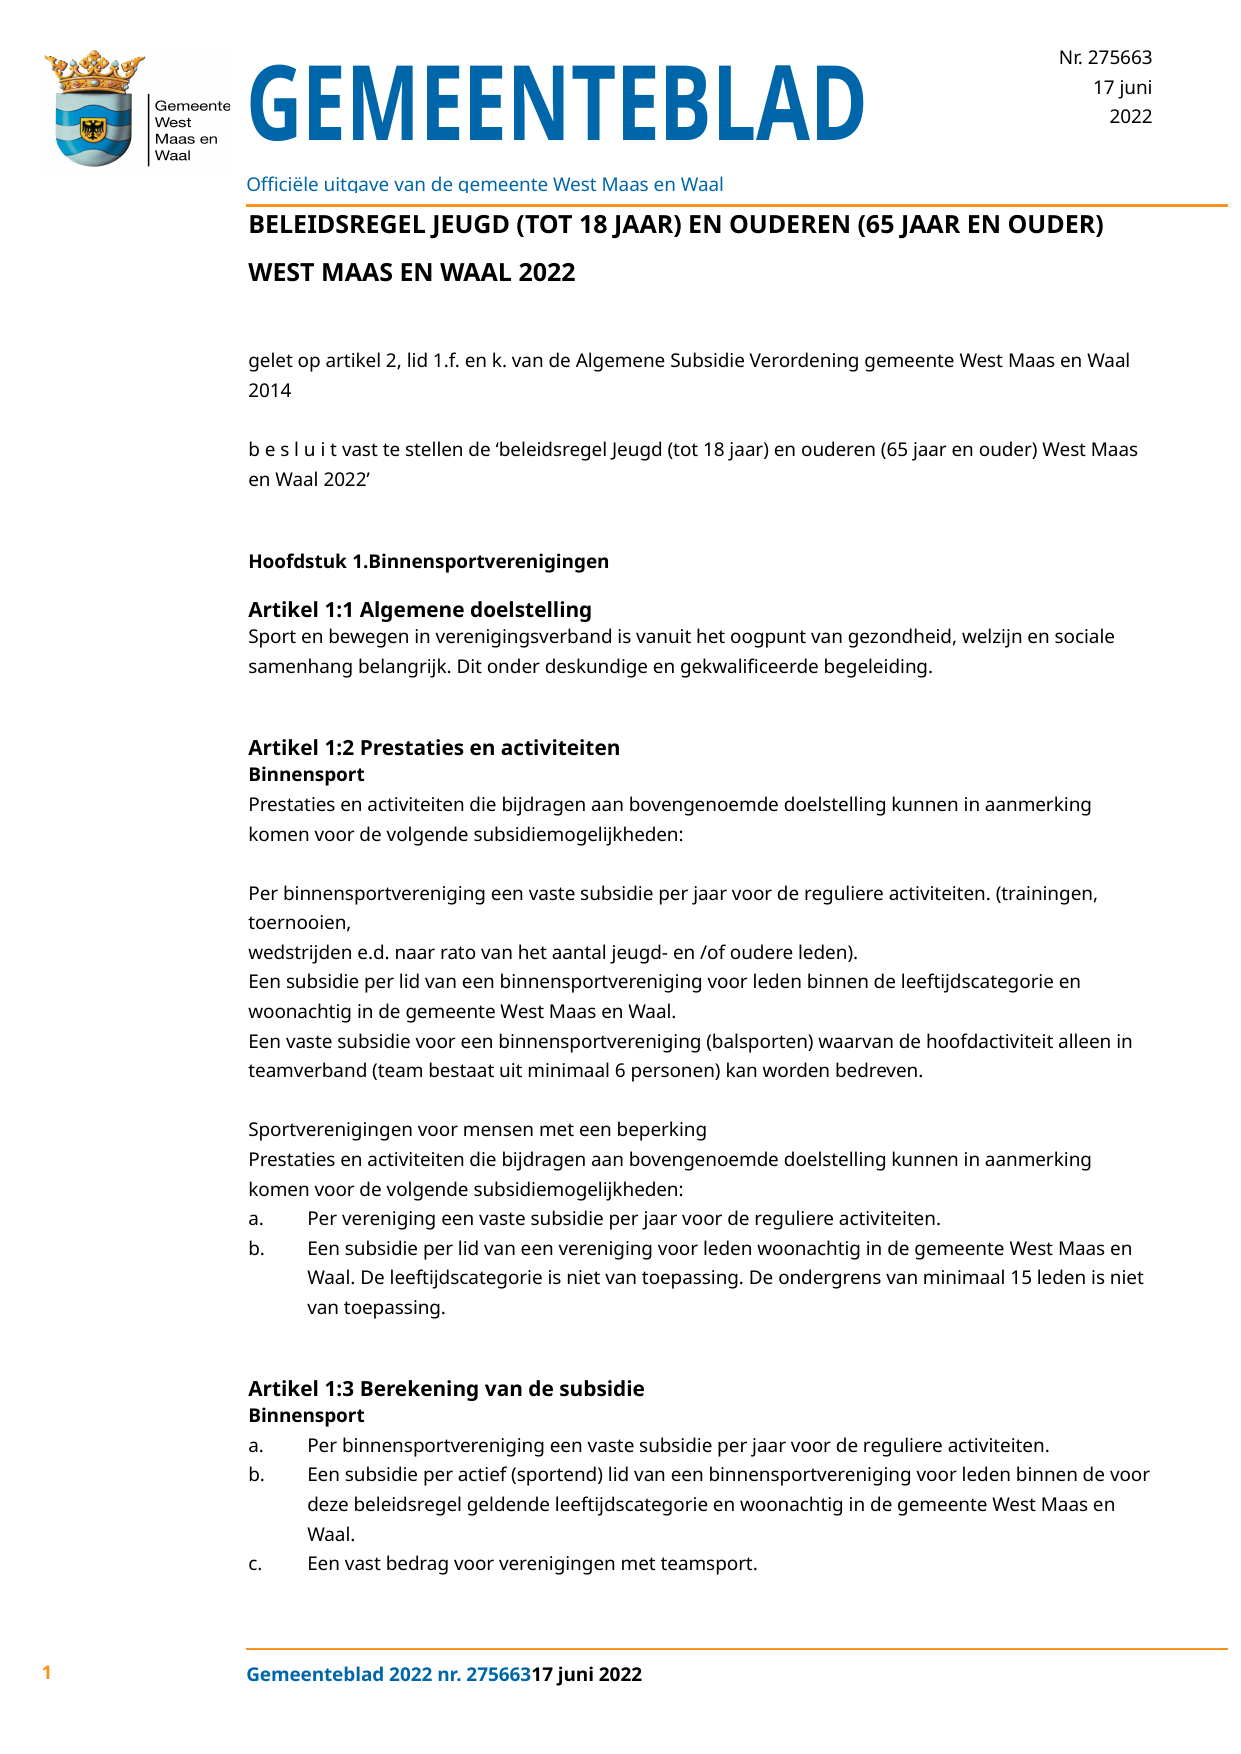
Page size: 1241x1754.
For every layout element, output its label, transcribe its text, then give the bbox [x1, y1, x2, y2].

text Hoofdstuk 1.Binnensportverenigingen [248, 546, 1152, 574]
text Sportverenigingen voor mensen met een beperking [248, 1117, 1152, 1142]
list Een subsidie per lid van een vereniging voor leden woonachtig in de gemeente West Maas en Waal. De leeftijdscategorie is niet van toepassing. De ondergrens van minimaal 15 leden is niet van toepassing. [248, 1235, 1152, 1320]
text Een vaste subsidie voor een binnensportvereniging (balsporten) waarvan de hoofdactiviteit alleen in teamverband (team bestaat uit minimaal 6 personen) kan worden bedreven. [248, 1028, 1152, 1083]
list Per vereniging een vaste subsidie per jaar voor de reguliere activiteiten. [248, 1205, 1152, 1231]
text Prestaties en activiteiten die bijdragen aan bovengenoemde doelstelling kunnen in aanmerking komen voor de volgende subsidiemogelijkheden: [248, 1146, 1152, 1201]
list Per binnensportvereniging een vaste subsidie per jaar voor de reguliere activiteiten. [248, 1432, 1152, 1458]
text Artikel 1:3 Berekening van de subsidie [248, 1374, 1152, 1402]
text Per binnensportvereniging een vaste subsidie per jaar voor de reguliere activiteiten. (trainingen, toernooien, [248, 880, 1152, 935]
text Artikel 1:2 Prestaties en activiteiten [248, 733, 1152, 762]
text Binnensport [248, 762, 1152, 787]
text Binnensport [248, 1402, 1152, 1428]
text Sport en bewegen in verenigingsverband is vanuit het oogpunt van gezondheid, welzijn en sociale samenhang belangrijk. Dit onder deskundige en gekwalificeerde begeleiding. [248, 623, 1152, 679]
text BELEIDSREGEL JEUGD (TOT 18 JAAR) EN OUDEREN (65 JAAR EN OUDER) WEST MAAS EN WAAL 2022 [248, 207, 1152, 288]
text Prestaties en activiteiten die bijdragen aan bovengenoemde doelstelling kunnen in aanmerking komen voor de volgende subsidiemogelijkheden: [248, 791, 1152, 846]
text Een subsidie per lid van een binnensportvereniging voor leden binnen de leeftijdscategorie en woonachtig in de gemeente West Maas en Waal. [248, 969, 1152, 1024]
text wedstrijden e.d. naar rato van het aantal jeugd- en /of oudere leden). [248, 939, 1152, 965]
text b e s l u i t vast te stellen de ‘beleidsregel Jeugd (tot 18 jaar) en ouderen (65 jaar en ouder) West Maas en Waal 2022’ [248, 436, 1152, 492]
picture [41, 47, 231, 172]
text gelet op artikel 2, lid 1.f. en k. van de Algemene Subsidie Verordening gemeente West Maas en Waal 2014 [248, 347, 1152, 403]
list Een vast bedrag voor verenigingen met teamsport. [248, 1550, 1152, 1576]
list Een subsidie per actief (sportend) lid van een binnensportvereniging voor leden binnen de voor deze beleidsregel geldende leeftijdscategorie en woonachtig in de gemeente West Maas en Waal. [248, 1462, 1152, 1547]
text Artikel 1:1 Algemene doelstelling [248, 595, 1152, 623]
